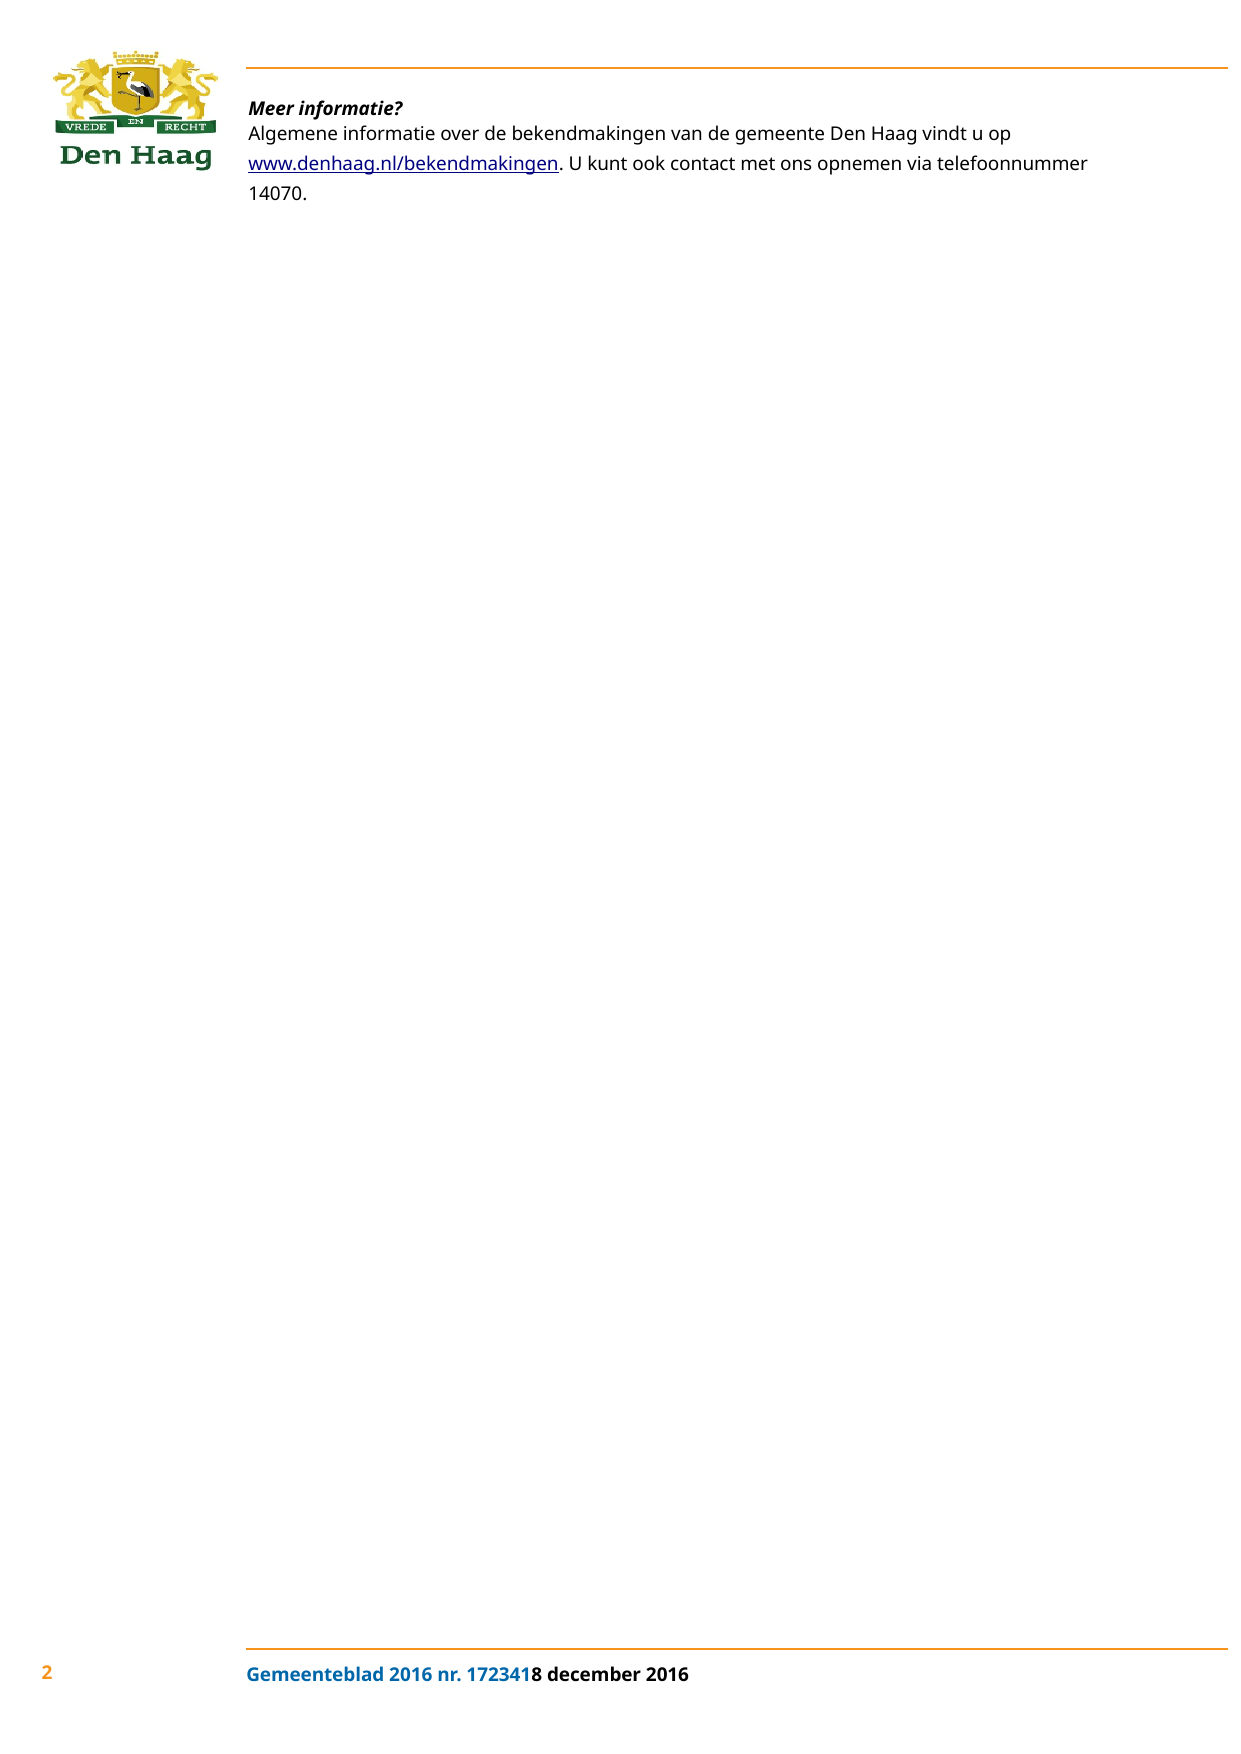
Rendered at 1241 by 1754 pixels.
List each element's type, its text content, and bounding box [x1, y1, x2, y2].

text Meer informatie? [248, 95, 1152, 121]
picture [41, 47, 231, 172]
text Algemene informatie over de bekendmakingen van de gemeente Den Haag vindt u op www.denhaag.nl/bekendmakingen. U kunt ook contact met ons opnemen via telefoonnummer 14070. [248, 121, 1152, 205]
